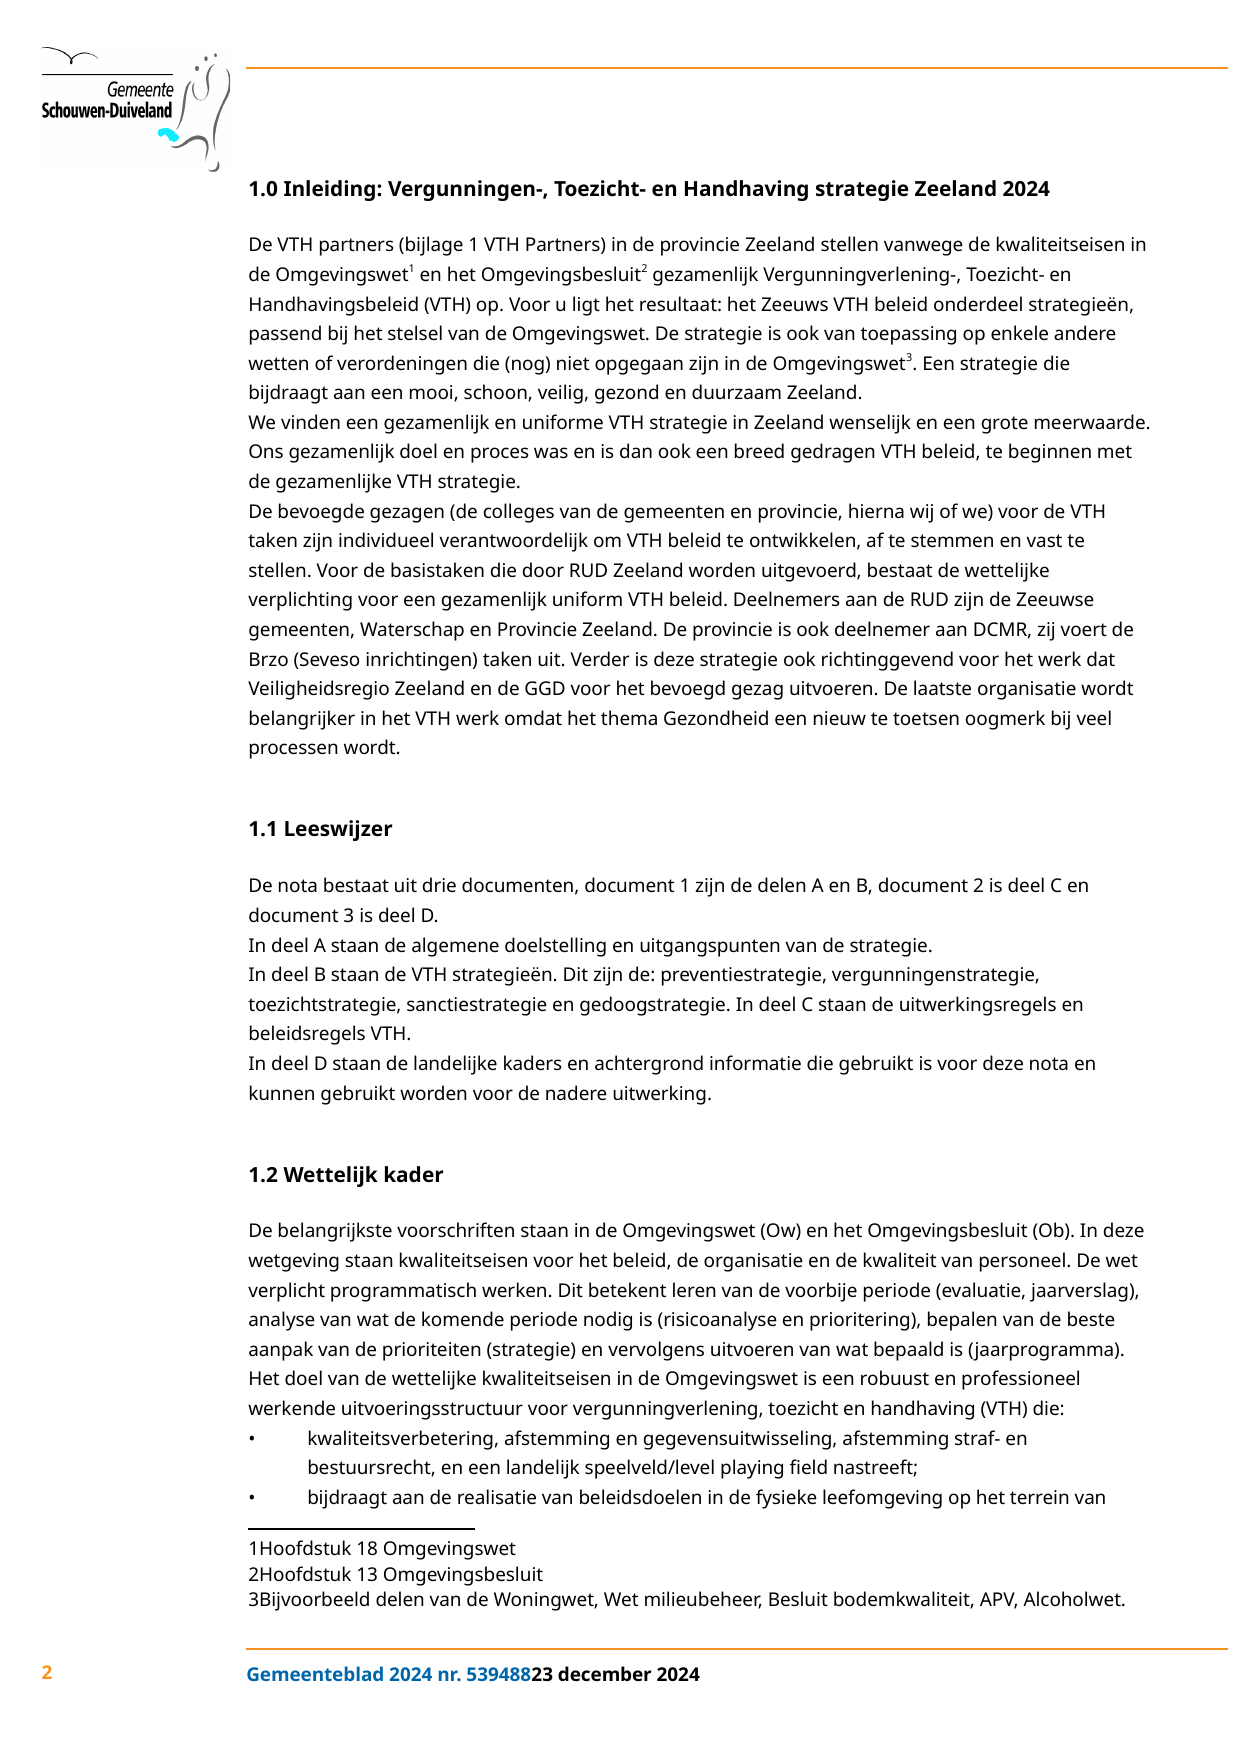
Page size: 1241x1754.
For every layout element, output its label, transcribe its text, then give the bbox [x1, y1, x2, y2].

text We vinden een gezamenlijk en uniforme VTH strategie in Zeeland wenselijk en een grote meerwaarde. Ons gezamenlijk doel en proces was en is dan ook een breed gedragen VTH beleid, te beginnen met de gezamenlijke VTH strategie. [248, 409, 1152, 494]
text De bevoegde gezagen (de colleges van de gemeenten en provincie, hierna wij of we) voor de VTH taken zijn individueel verantwoordelijk om VTH beleid te ontwikkelen, af te stemmen en vast te stellen. Voor de basistaken die door RUD Zeeland worden uitgevoerd, bestaat de wettelijke verplichting voor een gezamenlijk uniform VTH beleid. Deelnemers aan de RUD zijn de Zeeuwse gemeenten, Waterschap en Provincie Zeeland. De provincie is ook deelnemer aan DCMR, zij voert de Brzo (Seveso inrichtingen) taken uit. Verder is deze strategie ook richtinggevend voor het werk dat Veiligheidsregio Zeeland en de GGD voor het bevoegd gezag uitvoeren. De laatste organisatie wordt belangrijker in het VTH werk omdat het thema Gezondheid een nieuw te toetsen oogmerk bij veel processen wordt. [248, 498, 1152, 760]
text In deel B staan de VTH strategieën. Dit zijn de: preventiestrategie, vergunningenstrategie, toezichtstrategie, sanctiestrategie en gedoogstrategie. In deel C staan de uitwerkingsregels en beleidsregels VTH. [248, 961, 1152, 1046]
picture [41, 47, 231, 172]
list kwaliteitsverbetering, afstemming en gegevensuitwisseling, afstemming straf- en bestuursrecht, en een landelijk speelveld/level playing field nastreeft; [248, 1425, 1152, 1480]
text Het doel van de wettelijke kwaliteitseisen in de Omgevingswet is een robuust en professioneel werkende uitvoeringsstructuur voor vergunningverlening, toezicht en handhaving (VTH) die: [248, 1366, 1152, 1421]
text In deel D staan de landelijke kaders en achtergrond informatie die gebruikt is voor deze nota en kunnen gebruikt worden voor de nadere uitwerking. [248, 1050, 1152, 1105]
text In deel A staan de algemene doelstelling en uitgangspunten van de strategie. [248, 932, 1152, 957]
text De belangrijkste voorschriften staan in de Omgevingswet (Ow) en het Omgevingsbesluit (Ob). In deze wetgeving staan kwaliteitseisen voor het beleid, de organisatie en de kwaliteit van personeel. De wet verplicht programmatisch werken. Dit betekent leren van de voorbije periode (evaluatie, jaarverslag), analyse van wat de komende periode nodig is (risicoanalyse en prioritering), bepalen van de beste aanpak van de prioriteiten (strategie) en vervolgens uitvoeren van wat bepaald is (jaarprogramma). [248, 1218, 1152, 1362]
text Hoofdstuk 13 Omgevingsbesluit [248, 1561, 1152, 1586]
text 1.1 Leeswijzer [248, 814, 1152, 843]
list bijdraagt aan de realisatie van beleidsdoelen in de fysieke leefomgeving op het terrein van [248, 1484, 1152, 1510]
text De nota bestaat uit drie documenten, document 1 zijn de delen A en B, document 2 is deel C en document 3 is deel D. [248, 873, 1152, 928]
text Hoofdstuk 18 Omgevingswet [248, 1535, 1152, 1561]
text De VTH partners (bijlage 1 VTH Partners) in de provincie Zeeland stellen vanwege de kwaliteitseisen in de Omgevingswet en het Omgevingsbesluit gezamenlijk Vergunningverlening-, Toezicht- en Handhavingsbeleid (VTH) op. Voor u ligt het resultaat: het Zeeuws VTH beleid onderdeel strategieën, passend bij het stelsel van de Omgevingswet. De strategie is ook van toepassing op enkele andere wetten of verordeningen die (nog) niet opgegaan zijn in de Omgevingswet. Een strategie die bijdraagt aan een mooi, schoon, veilig, gezond en duurzaam Zeeland. [248, 232, 1152, 405]
text 1.0 Inleiding: Vergunningen-, Toezicht- en Handhaving strategie Zeeland 2024 [248, 174, 1152, 202]
text Bijvoorbeeld delen van de Woningwet, Wet milieubeheer, Besluit bodemkwaliteit, APV, Alcoholwet. [248, 1586, 1152, 1612]
text 1.2 Wettelijk kader [248, 1160, 1152, 1188]
